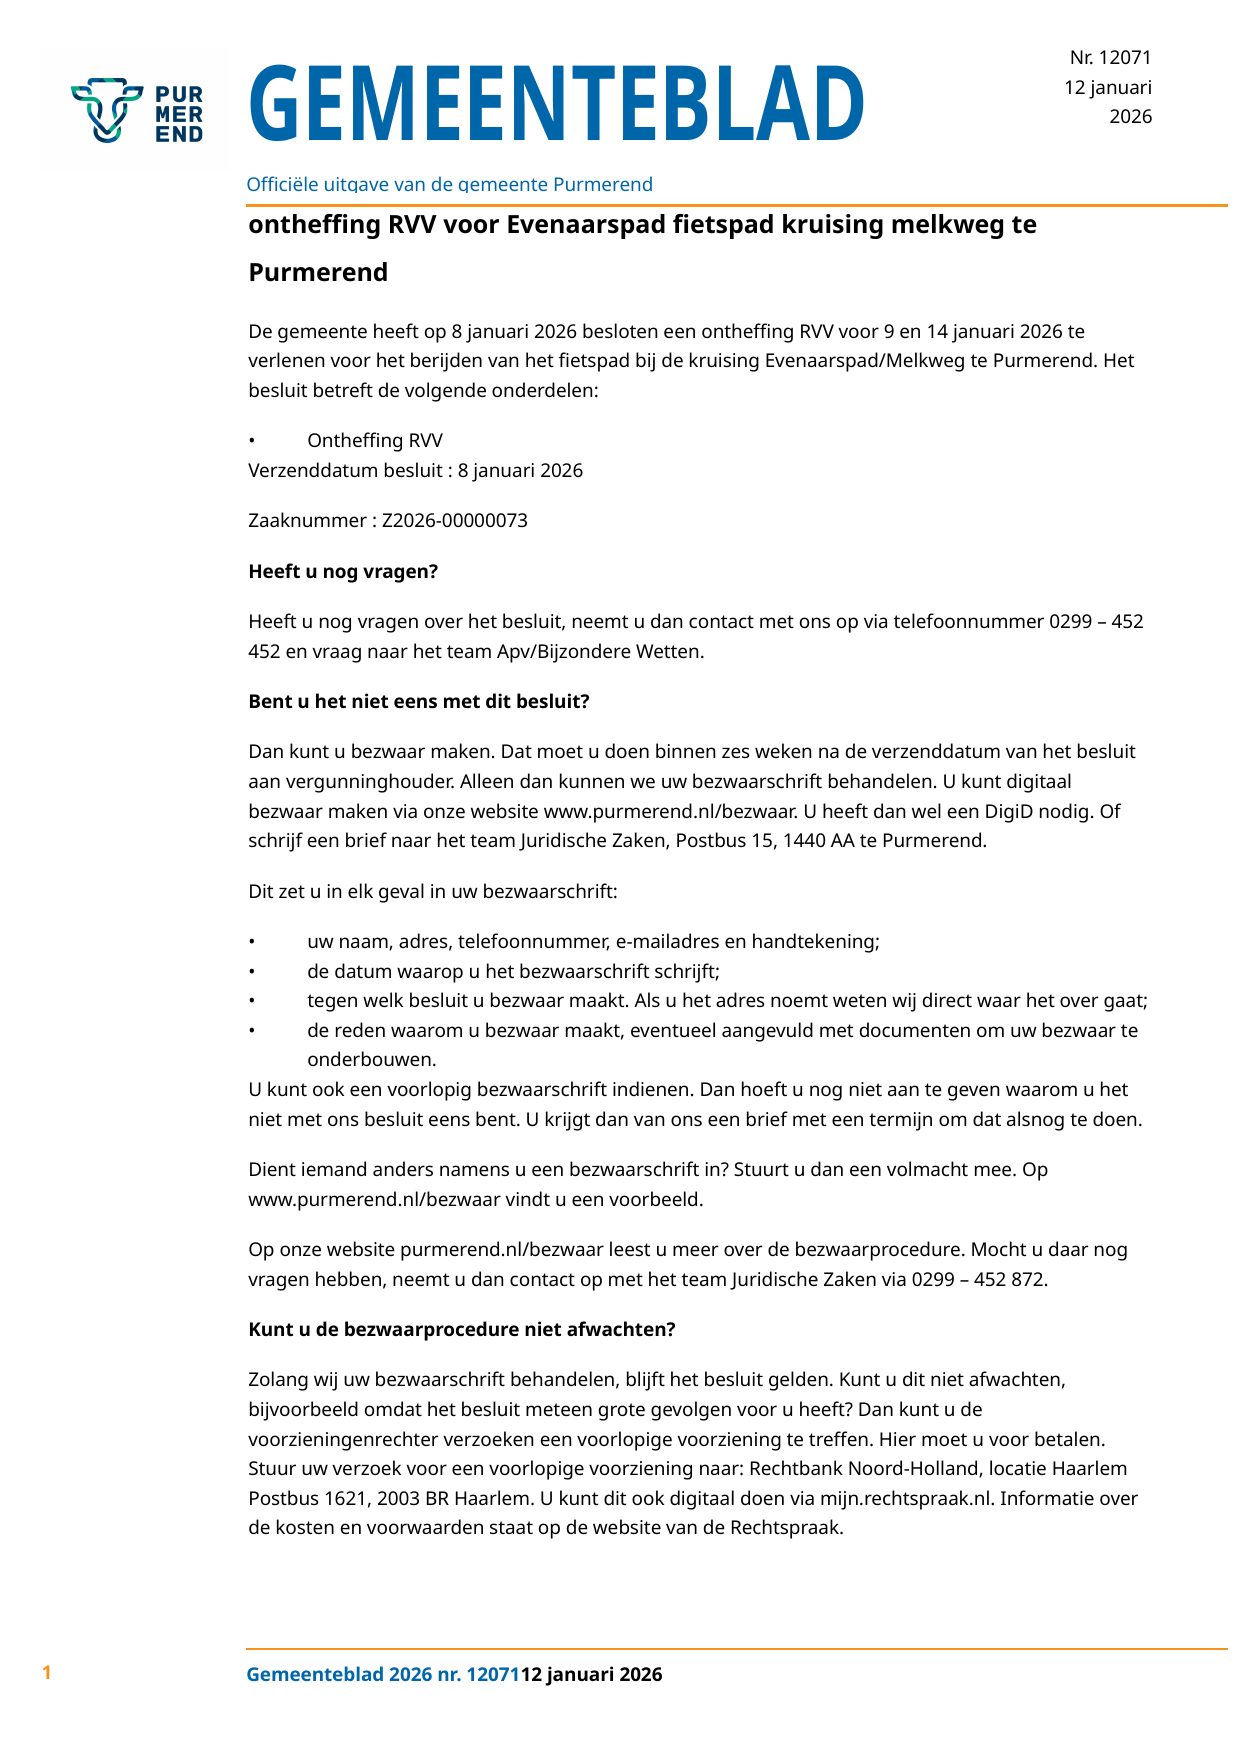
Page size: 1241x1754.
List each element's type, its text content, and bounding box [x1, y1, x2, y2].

text Dit zet u in elk geval in uw bezwaarschrift: [248, 878, 1152, 904]
text Bent u het niet eens met dit besluit? [248, 688, 1152, 714]
list uw naam, adres, telefoonnummer, e-mailadres en handtekening; [248, 928, 1152, 954]
text U kunt ook een voorlopig bezwaarschrift indienen. Dan hoeft u nog niet aan te geven waarom u het niet met ons besluit eens bent. U krijgt dan van ons een brief met een termijn om dat alsnog te doen. [248, 1076, 1152, 1132]
text Dan kunt u bezwaar maken. Dat moet u doen binnen zes weken na de verzenddatum van het besluit aan vergunninghouder. Alleen dan kunnen we uw bezwaarschrift behandelen. U kunt digitaal bezwaar maken via onze website www.purmerend.nl/bezwaar. U heeft dan wel een DigiD nodig. Of schrijf een brief naar het team Juridische Zaken, Postbus 15, 1440 AA te Purmerend. [248, 739, 1152, 853]
text Kunt u de bezwaarprocedure niet afwachten? [248, 1316, 1152, 1342]
text Op onze website purmerend.nl/bezwaar leest u meer over de bezwaarprocedure. Mocht u daar nog vragen hebben, neemt u dan contact op met het team Juridische Zaken via 0299 – 452 872. [248, 1236, 1152, 1292]
text Zaaknummer : Z2026-00000073 [248, 507, 1152, 533]
text ontheffing RVV voor Evenaarspad fietspad kruising melkweg te Purmerend [248, 207, 1152, 288]
text Verzenddatum besluit : 8 januari 2026 [248, 457, 1152, 483]
list de datum waarop u het bezwaarschrift schrijft; [248, 958, 1152, 984]
list tegen welk besluit u bezwaar maakt. Als u het adres noemt weten wij direct waar het over gaat; [248, 987, 1152, 1013]
text Dient iemand anders namens u een bezwaarschrift in? Stuurt u dan een volmacht mee. Op www.purmerend.nl/bezwaar vindt u een voorbeeld. [248, 1156, 1152, 1212]
list Ontheffing RVV [248, 427, 1152, 453]
picture [41, 47, 231, 172]
text De gemeente heeft op 8 januari 2026 besloten een ontheffing RVV voor 9 en 14 januari 2026 te verlenen voor het berijden van het fietspad bij de kruising Evenaarspad/Melkweg te Purmerend. Het besluit betreft de volgende onderdelen: [248, 318, 1152, 403]
text Heeft u nog vragen over het besluit, neemt u dan contact met ons op via telefoonnummer 0299 – 452 452 en vraag naar het team Apv/Bijzondere Wetten. [248, 608, 1152, 664]
text Zolang wij uw bezwaarschrift behandelen, blijft het besluit gelden. Kunt u dit niet afwachten, bijvoorbeeld omdat het besluit meteen grote gevolgen voor u heeft? Dan kunt u de voorzieningenrechter verzoeken een voorlopige voorziening te treffen. Hier moet u voor betalen. Stuur uw verzoek voor een voorlopige voorziening naar: Rechtbank Noord-Holland, locatie Haarlem Postbus 1621, 2003 BR Haarlem. U kunt dit ook digitaal doen via mijn.rechtspraak.nl. Informatie over de kosten en voorwaarden staat op de website van de Rechtspraak. [248, 1367, 1152, 1540]
text Heeft u nog vragen? [248, 558, 1152, 584]
list de reden waarom u bezwaar maakt, eventueel aangevuld met documenten om uw bezwaar te onderbouwen. [248, 1017, 1152, 1072]
